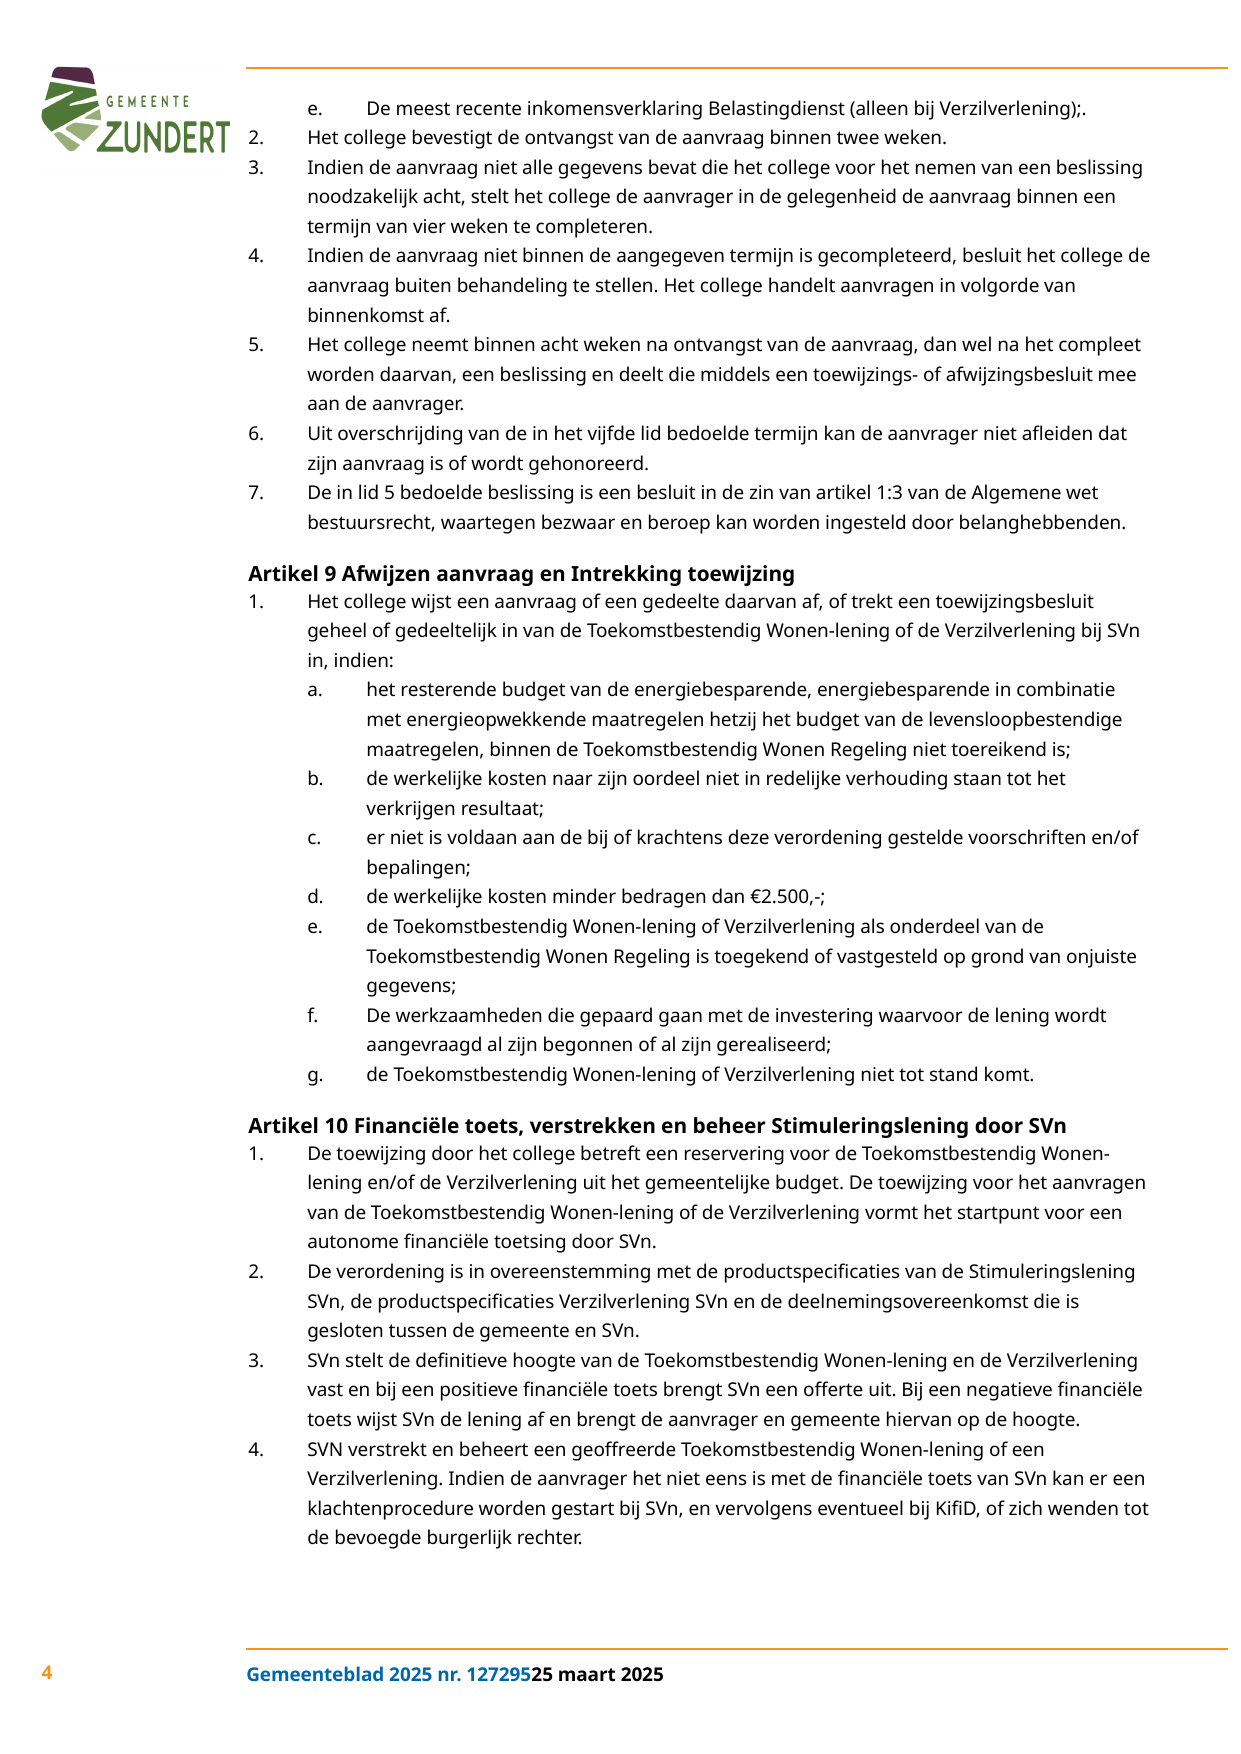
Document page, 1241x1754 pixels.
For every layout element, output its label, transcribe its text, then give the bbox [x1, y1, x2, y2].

list de werkelijke kosten minder bedragen dan €2.500,-; [307, 884, 1152, 909]
list Indien de aanvraag niet binnen de aangegeven termijn is gecompleteerd, besluit het college de aanvraag buiten behandeling te stellen. Het college handelt aanvragen in volgorde van binnenkomst af. [248, 243, 1152, 328]
list De in lid 5 bedoelde beslissing is een besluit in de zin van artikel 1:3 van de Algemene wet bestuursrecht, waartegen bezwaar en beroep kan worden ingesteld door belanghebbenden. [248, 479, 1152, 535]
list Het college neemt binnen acht weken na ontvangst van de aanvraag, dan wel na het compleet worden daarvan, een beslissing en deelt die middels een toewijzings- of afwijzingsbesluit mee aan de aanvrager. [248, 331, 1152, 416]
list Het college bevestigt de ontvangst van de aanvraag binnen twee weken. [248, 124, 1152, 150]
list SVn stelt de definitieve hoogte van de Toekomstbestendig Wonen-lening en de Verzilverlening vast en bij een positieve financiële toets brengt SVn een offerte uit. Bij een negatieve financiële toets wijst SVn de lening af en brengt de aanvrager en gemeente hiervan op de hoogte. [248, 1347, 1152, 1432]
list het resterende budget van de energiebesparende, energiebesparende in combinatie met energieopwekkende maatregelen hetzij het budget van de levensloopbestendige maatregelen, binnen de Toekomstbestendig Wonen Regeling niet toereikend is; [307, 677, 1152, 761]
list De werkzaamheden die gepaard gaan met de investering waarvoor de lening wordt aangevraagd al zijn begonnen of al zijn gerealiseerd; [307, 1002, 1152, 1057]
text Artikel 9 Afwijzen aanvraag en Intrekking toewijzing [248, 559, 1152, 588]
list De verordening is in overeenstemming met de productspecificaties van de Stimuleringslening SVn, de productspecificaties Verzilverlening SVn en de deelnemingsovereenkomst die is gesloten tussen de gemeente en SVn. [248, 1258, 1152, 1343]
list er niet is voldaan aan de bij of krachtens deze verordening gestelde voorschriften en/of bepalingen; [307, 824, 1152, 880]
list De meest recente inkomensverklaring Belastingdienst (alleen bij Verzilverlening);. [307, 95, 1152, 121]
list SVN verstrekt en beheert een geoffreerde Toekomstbestendig Wonen-lening of een Verzilverlening. Indien de aanvrager het niet eens is met de financiële toets van SVn kan er een klachtenprocedure worden gestart bij SVn, en vervolgens eventueel bij KifiD, of zich wenden tot de bevoegde burgerlijk rechter. [248, 1436, 1152, 1550]
text Artikel 10 Financiële toets, verstrekken en beheer Stimuleringslening door SVn [248, 1112, 1152, 1140]
list Indien de aanvraag niet alle gegevens bevat die het college voor het nemen van een beslissing noodzakelijk acht, stelt het college de aanvrager in de gelegenheid de aanvraag binnen een termijn van vier weken te completeren. [248, 154, 1152, 239]
list de Toekomstbestendig Wonen-lening of Verzilverlening als onderdeel van de Toekomstbestendig Wonen Regeling is toegekend of vastgesteld op grond van onjuiste gegevens; [307, 913, 1152, 998]
list de werkelijke kosten naar zijn oordeel niet in redelijke verhouding staan tot het verkrijgen resultaat; [307, 765, 1152, 821]
picture [41, 47, 231, 172]
list Uit overschrijding van de in het vijfde lid bedoelde termijn kan de aanvrager niet afleiden dat zijn aanvraag is of wordt gehonoreerd. [248, 420, 1152, 476]
list Het college wijst een aanvraag of een gedeelte daarvan af, of trekt een toewijzingsbesluit geheel of gedeeltelijk in van de Toekomstbestendig Wonen-lening of de Verzilverlening bij SVn in, indien: [248, 588, 1152, 673]
list de Toekomstbestendig Wonen-lening of Verzilverlening niet tot stand komt. [307, 1061, 1152, 1087]
list De toewijzing door het college betreft een reservering voor de Toekomstbestendig Wonen-lening en/of de Verzilverlening uit het gemeentelijke budget. De toewijzing voor het aanvragen van de Toekomstbestendig Wonen-lening of de Verzilverlening vormt het startpunt voor een autonome financiële toetsing door SVn. [248, 1140, 1152, 1254]
